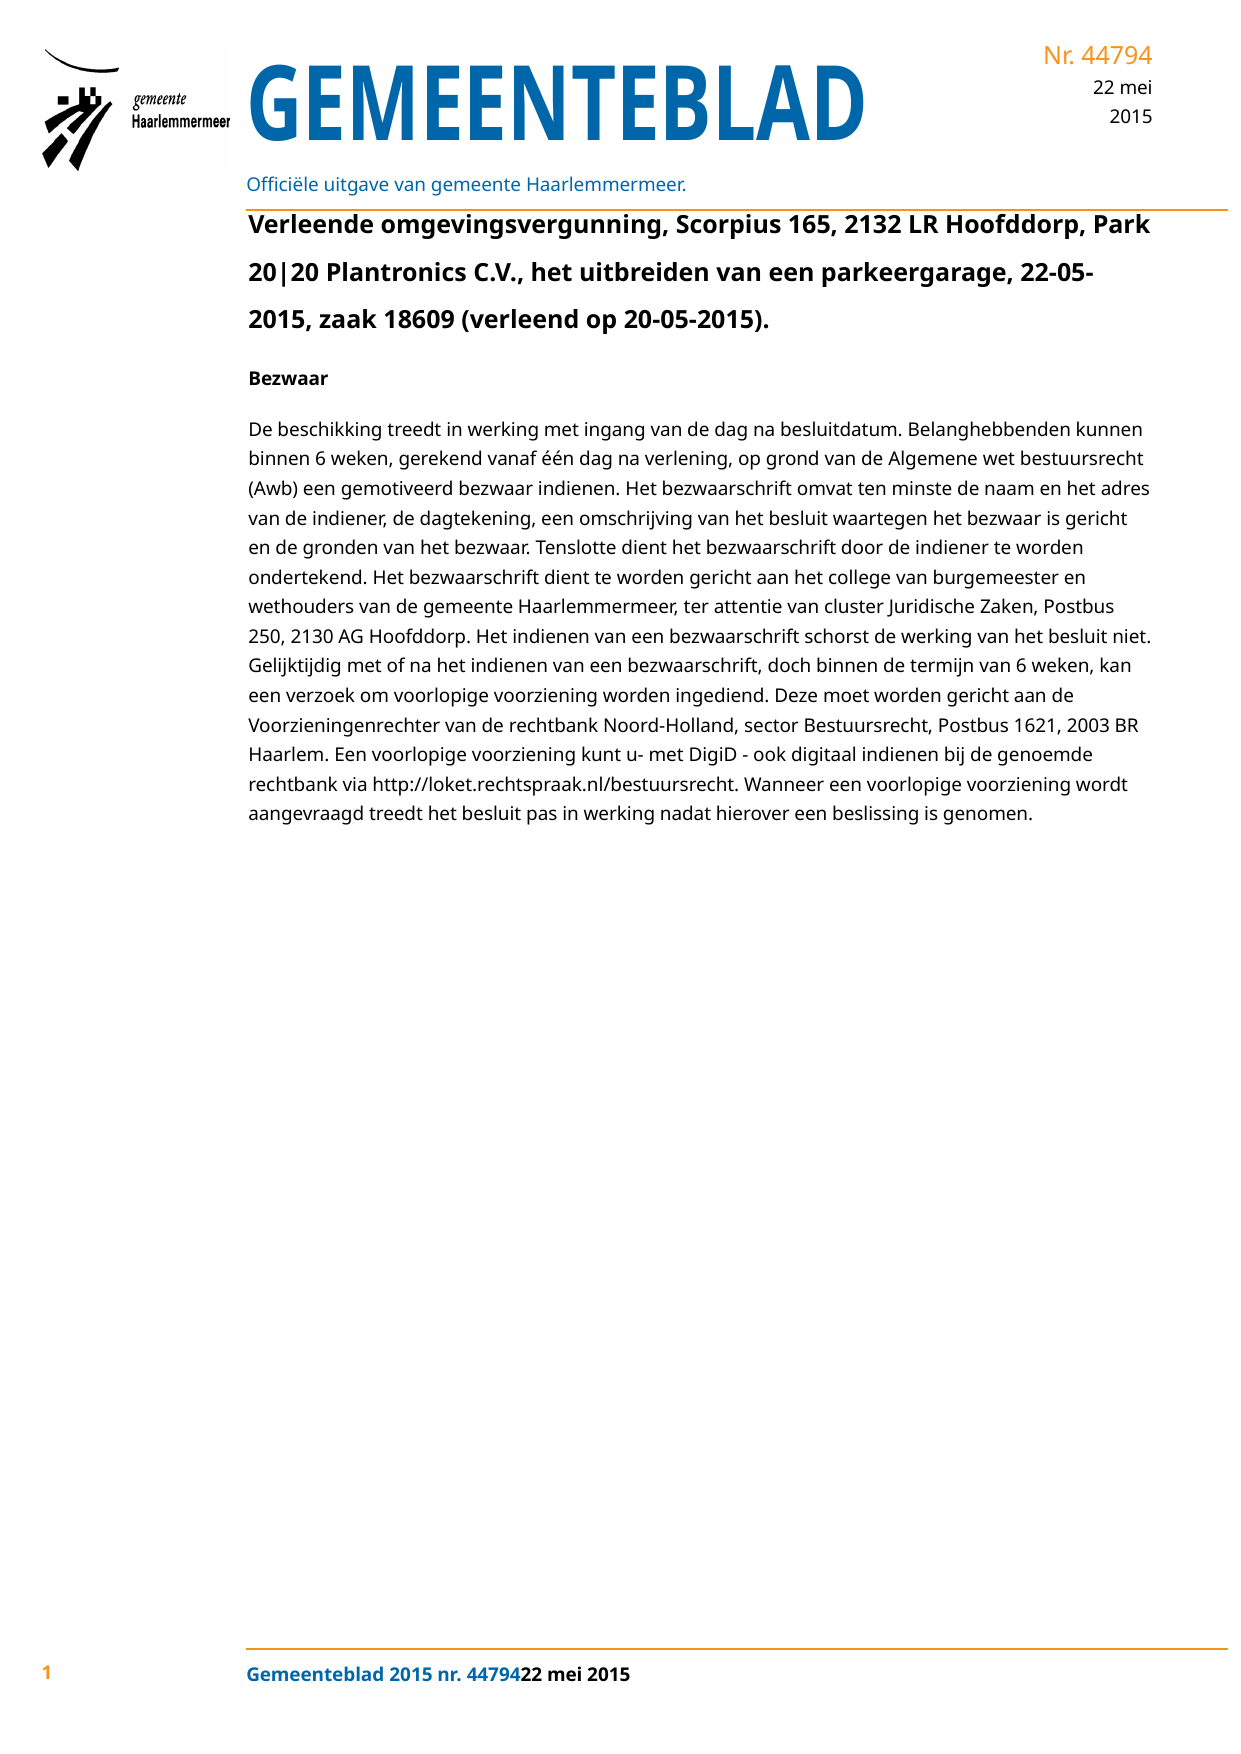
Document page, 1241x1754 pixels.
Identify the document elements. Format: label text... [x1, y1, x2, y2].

picture [41, 47, 231, 172]
text Bezwaar [248, 366, 1152, 391]
text Verleende omgevingsvergunning, Scorpius 165, 2132 LR Hoofddorp, Park 20|20 Plantronics C.V., het uitbreiden van een parkeergarage, 22-05-2015, zaak 18609 (verleend op 20-05-2015). [248, 211, 1152, 336]
text De beschikking treedt in werking met ingang van de dag na besluitdatum. Belanghebbenden kunnen binnen 6 weken, gerekend vanaf één dag na verlening, op grond van de Algemene wet bestuursrecht (Awb) een gemotiveerd bezwaar indienen. Het bezwaarschrift omvat ten minste de naam en het adres van de indiener, de dagtekening, een omschrijving van het besluit waartegen het bezwaar is gericht en de gronden van het bezwaar. Tenslotte dient het bezwaarschrift door de indiener te worden ondertekend. Het bezwaarschrift dient te worden gericht aan het college van burgemeester en wethouders van de gemeente Haarlemmermeer, ter attentie van cluster Juridische Zaken, Postbus 250, 2130 AG Hoofddorp. Het indienen van een bezwaarschrift schorst de werking van het besluit niet. Gelijktijdig met of na het indienen van een bezwaarschrift, doch binnen de termijn van 6 weken, kan een verzoek om voorlopige voorziening worden ingediend. Deze moet worden gericht aan de Voorzieningenrechter van de rechtbank Noord-Holland, sector Bestuursrecht, Postbus 1621, 2003 BR Haarlem. Een voorlopige voorziening kunt u- met DigiD - ook digitaal indienen bij de genoemde rechtbank via http://loket.rechtspraak.nl/bestuursrecht. Wanneer een voorlopige voorziening wordt aangevraagd treedt het besluit pas in werking nadat hierover een beslissing is genomen. [248, 416, 1152, 826]
